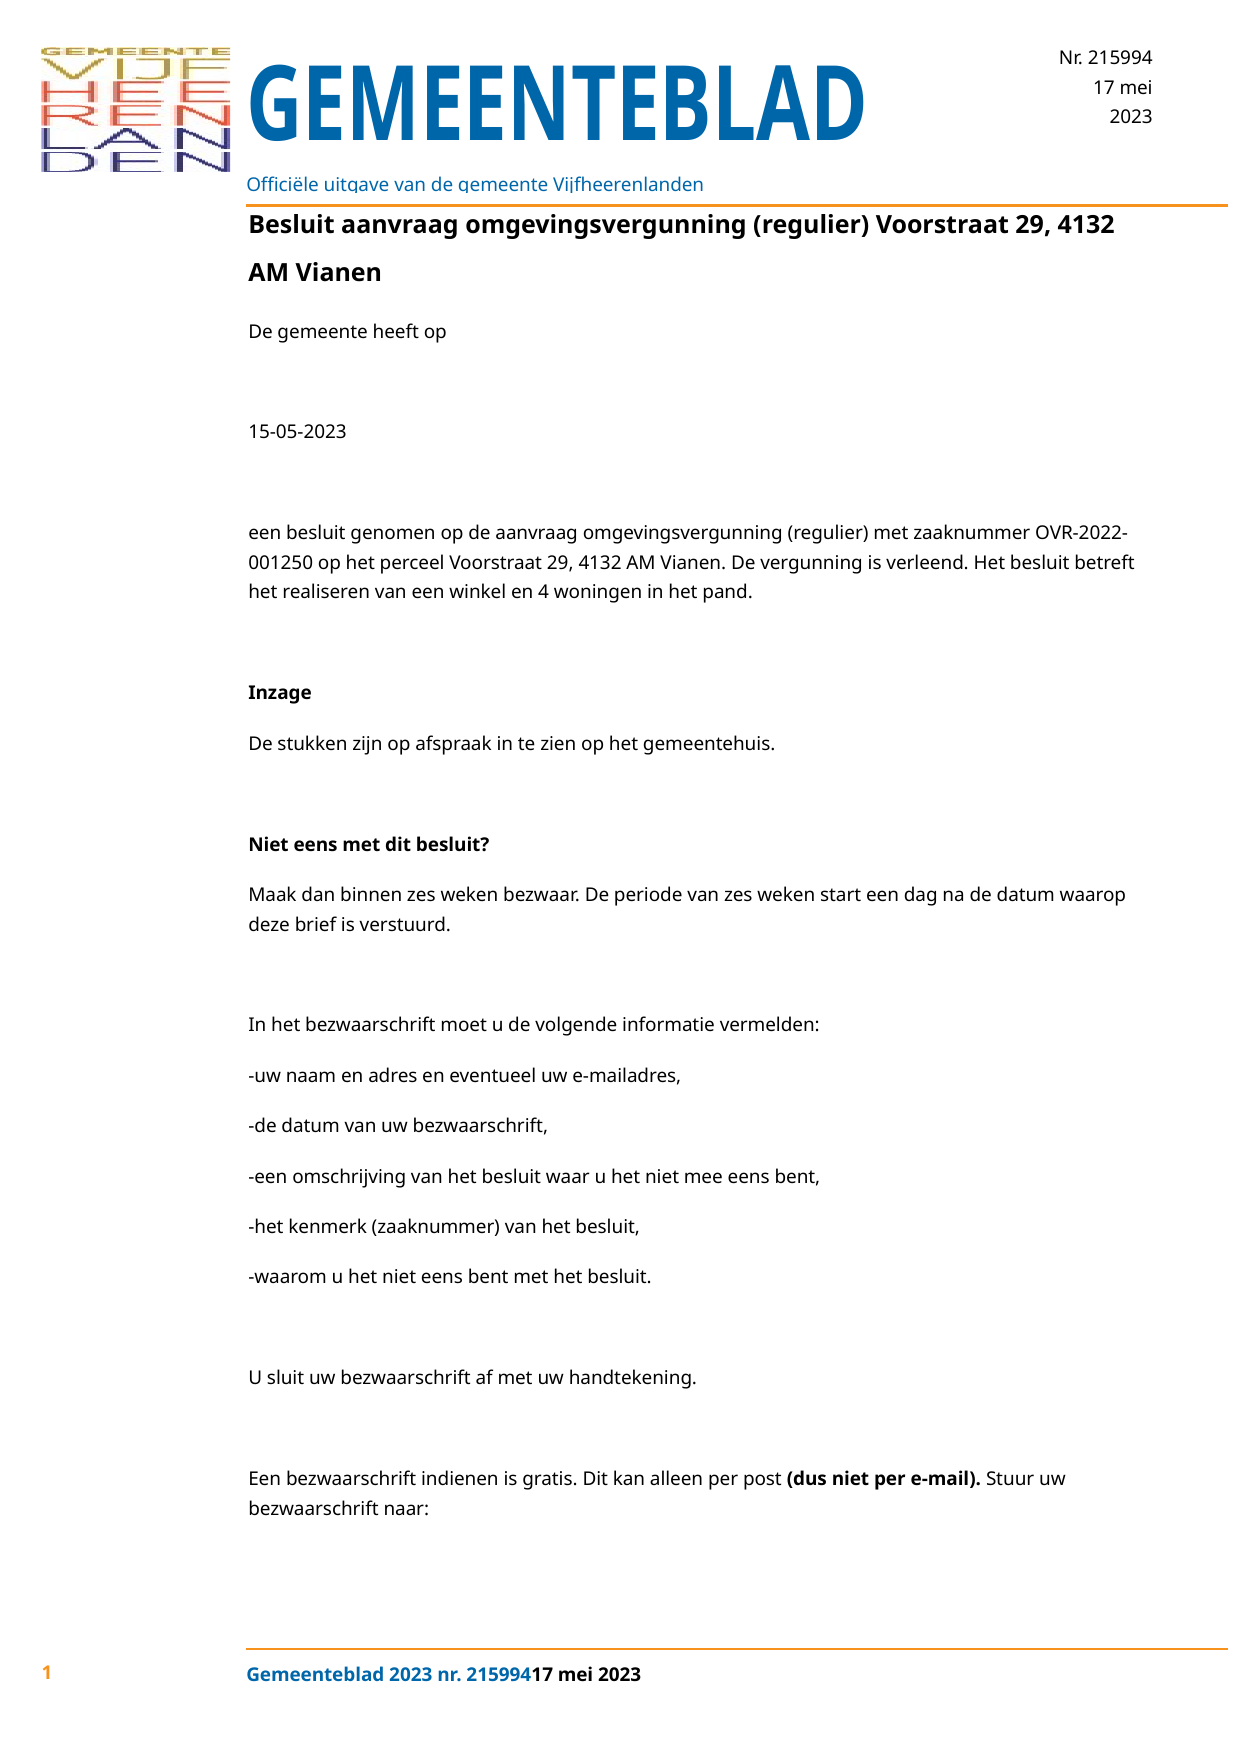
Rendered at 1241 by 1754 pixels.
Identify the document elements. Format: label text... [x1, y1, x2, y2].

text een besluit genomen op de aanvraag omgevingsvergunning (regulier) met zaaknummer OVR-2022-001250 op het perceel Voorstraat 29, 4132 AM Vianen. De vergunning is verleend. Het besluit betreft het realiseren van een winkel en 4 woningen in het pand. [248, 519, 1152, 604]
picture [41, 47, 231, 172]
text Maak dan binnen zes weken bezwaar. De periode van zes weken start een dag na de datum waarop deze brief is verstuurd. [248, 881, 1152, 937]
text U sluit uw bezwaarschrift af met uw handtekening. [248, 1364, 1152, 1390]
text -de datum van uw bezwaarschrift, [248, 1112, 1152, 1138]
text Inzage [248, 679, 1152, 705]
text -het kenmerk (zaaknummer) van het besluit, [248, 1213, 1152, 1239]
text Besluit aanvraag omgevingsvergunning (regulier) Voorstraat 29, 4132 AM Vianen [248, 207, 1152, 288]
text In het bezwaarschrift moet u de volgende informatie vermelden: [248, 1012, 1152, 1037]
text 15-05-2023 [248, 419, 1152, 444]
text De gemeente heeft op [248, 318, 1152, 344]
text Niet eens met dit besluit? [248, 831, 1152, 857]
text -een omschrijving van het besluit waar u het niet mee eens bent, [248, 1163, 1152, 1189]
text De stukken zijn op afspraak in te zien op het gemeentehuis. [248, 730, 1152, 756]
text -uw naam en adres en eventueel uw e-mailadres, [248, 1062, 1152, 1088]
text Een bezwaarschrift indienen is gratis. Dit kan alleen per post (dus niet per e-mail). Stuur uw bezwaarschrift naar: [248, 1465, 1152, 1521]
text -waarom u het niet eens bent met het besluit. [248, 1264, 1152, 1289]
